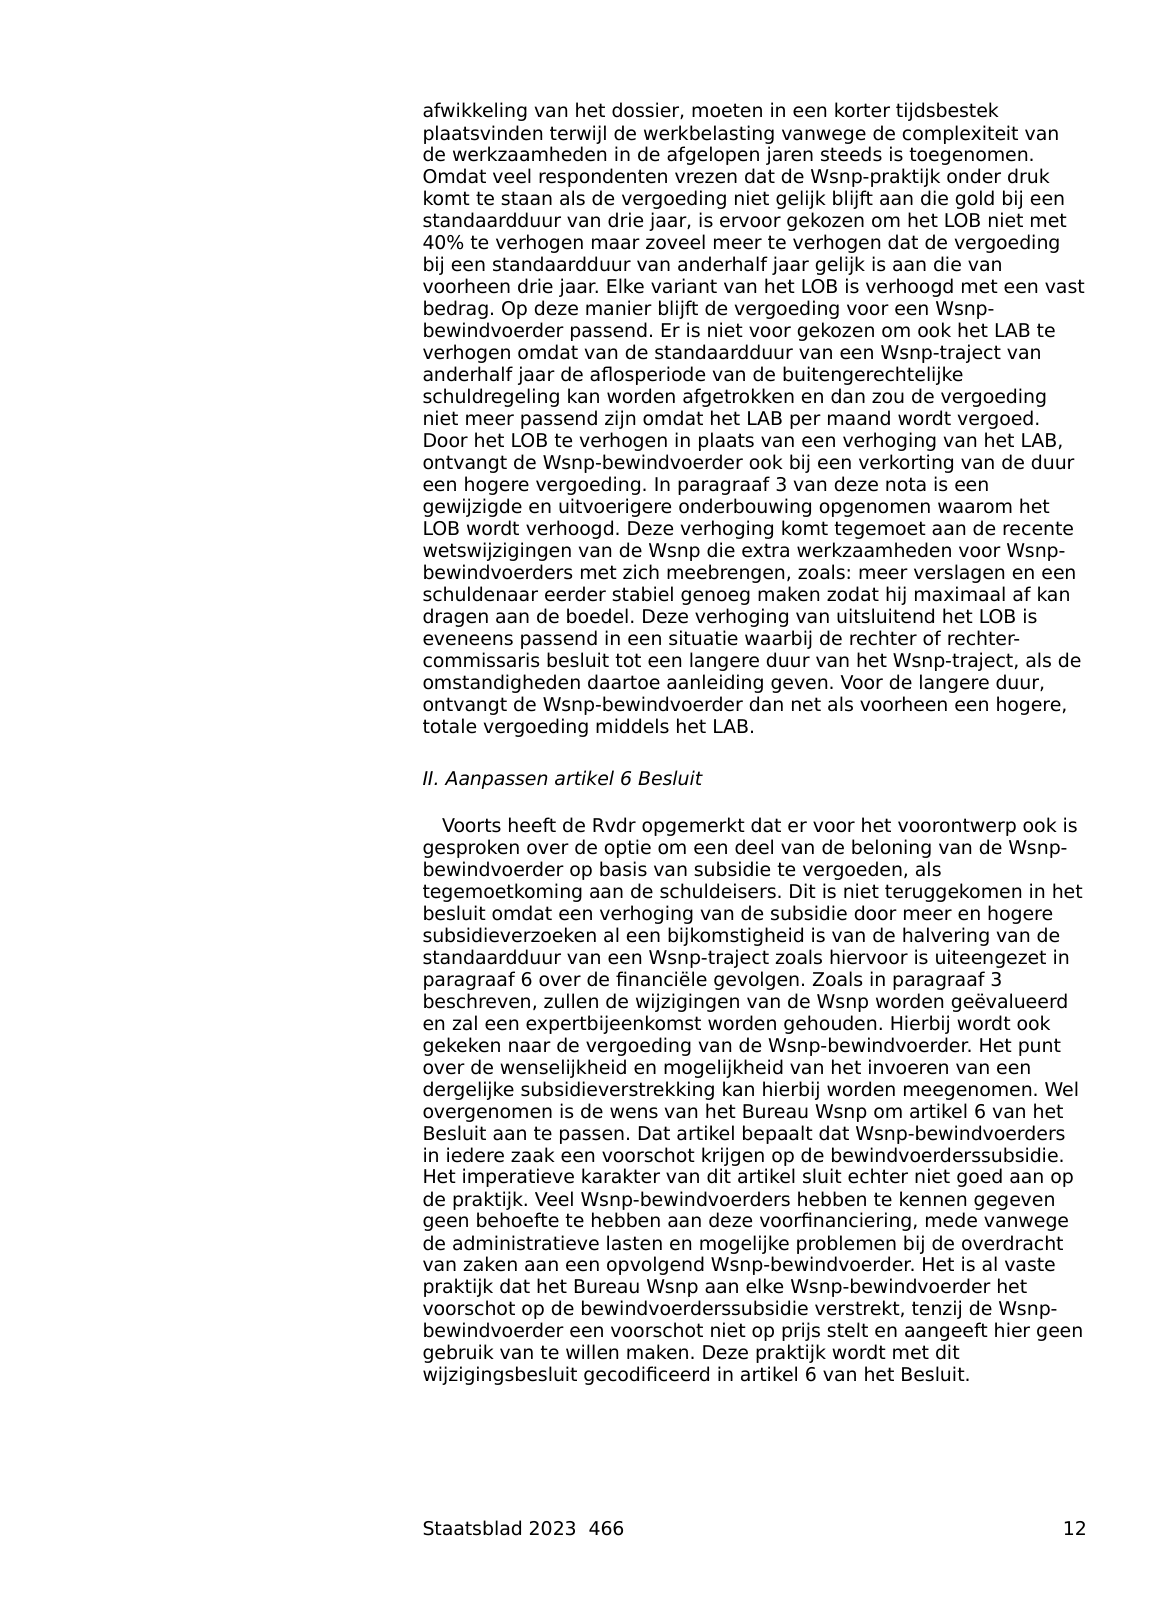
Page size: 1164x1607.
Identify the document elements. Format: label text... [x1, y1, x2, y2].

text Voorts heeft de Rvdr opgemerkt dat er voor het voorontwerp ook is gesproken over de optie om een deel van de beloning van de Wsnp-bewindvoerder op basis van subsidie te vergoeden, als tegemoetkoming aan de schuldeisers. Dit is niet teruggekomen in het besluit omdat een verhoging van de subsidie door meer en hogere subsidieverzoeken al een bijkomstigheid is van de halvering van de standaardduur van een Wsnp-traject zoals hiervoor is uiteengezet in paragraaf 6 over de financiële gevolgen. Zoals in paragraaf 3 beschreven, zullen de wijzigingen van de Wsnp worden geëvalueerd en zal een expertbijeenkomst worden gehouden. Hierbij wordt ook gekeken naar de vergoeding van de Wsnp-bewindvoerder. Het punt over de wenselijkheid en mogelijkheid van het invoeren van een dergelijke subsidieverstrekking kan hierbij worden meegenomen. Wel overgenomen is de wens van het Bureau Wsnp om artikel 6 van het Besluit aan te passen. Dat artikel bepaalt dat Wsnp-bewindvoerders in iedere zaak een voorschot krijgen op de bewindvoerderssubsidie. Het imperatieve karakter van dit artikel sluit echter niet goed aan op de praktijk. Veel Wsnp-bewindvoerders hebben te kennen gegeven geen behoefte te hebben aan deze voorfinanciering, mede vanwege de administratieve lasten en mogelijke problemen bij de overdracht van zaken aan een opvolgend Wsnp-bewindvoerder. Het is al vaste praktijk dat het Bureau Wsnp aan elke Wsnp-bewindvoerder het voorschot op de bewindvoerderssubsidie verstrekt, tenzij de Wsnp-bewindvoerder een voorschot niet op prijs stelt en aangeeft hier geen gebruik van te willen maken. Deze praktijk wordt met dit wijzigingsbesluit gecodificeerd in artikel 6 van het Besluit. [422, 815, 1087, 1386]
subtitle II. Aanpassen artikel 6 Besluit [422, 768, 1087, 790]
text afwikkeling van het dossier, moeten in een korter tijdsbestek plaatsvinden terwijl de werkbelasting vanwege de complexiteit van de werkzaamheden in de afgelopen jaren steeds is toegenomen. Omdat veel respondenten vrezen dat de Wsnp-praktijk onder druk komt te staan als de vergoeding niet gelijk blijft aan die gold bij een standaardduur van drie jaar, is ervoor gekozen om het LOB niet met 40% te verhogen maar zoveel meer te verhogen dat de vergoeding bij een standaardduur van anderhalf jaar gelijk is aan die van voorheen drie jaar. Elke variant van het LOB is verhoogd met een vast bedrag. Op deze manier blijft de vergoeding voor een Wsnp-bewindvoerder passend. Er is niet voor gekozen om ook het LAB te verhogen omdat van de standaardduur van een Wsnp-traject van anderhalf jaar de aflosperiode van de buitengerechtelijke schuldregeling kan worden afgetrokken en dan zou de vergoeding niet meer passend zijn omdat het LAB per maand wordt vergoed. Door het LOB te verhogen in plaats van een verhoging van het LAB, ontvangt de Wsnp-bewindvoerder ook bij een verkorting van de duur een hogere vergoeding. In paragraaf 3 van deze nota is een gewijzigde en uitvoerigere onderbouwing opgenomen waarom het LOB wordt verhoogd. Deze verhoging komt tegemoet aan de recente wetswijzigingen van de Wsnp die extra werkzaamheden voor Wsnp-bewindvoerders met zich meebrengen, zoals: meer verslagen en een schuldenaar eerder stabiel genoeg maken zodat hij maximaal af kan dragen aan de boedel. Deze verhoging van uitsluitend het LOB is eveneens passend in een situatie waarbij de rechter of rechter-commissaris besluit tot een langere duur van het Wsnp-traject, als de omstandigheden daartoe aanleiding geven. Voor de langere duur, ontvangt de Wsnp-bewindvoerder dan net als voorheen een hogere, totale vergoeding middels het LAB. [422, 100, 1087, 738]
